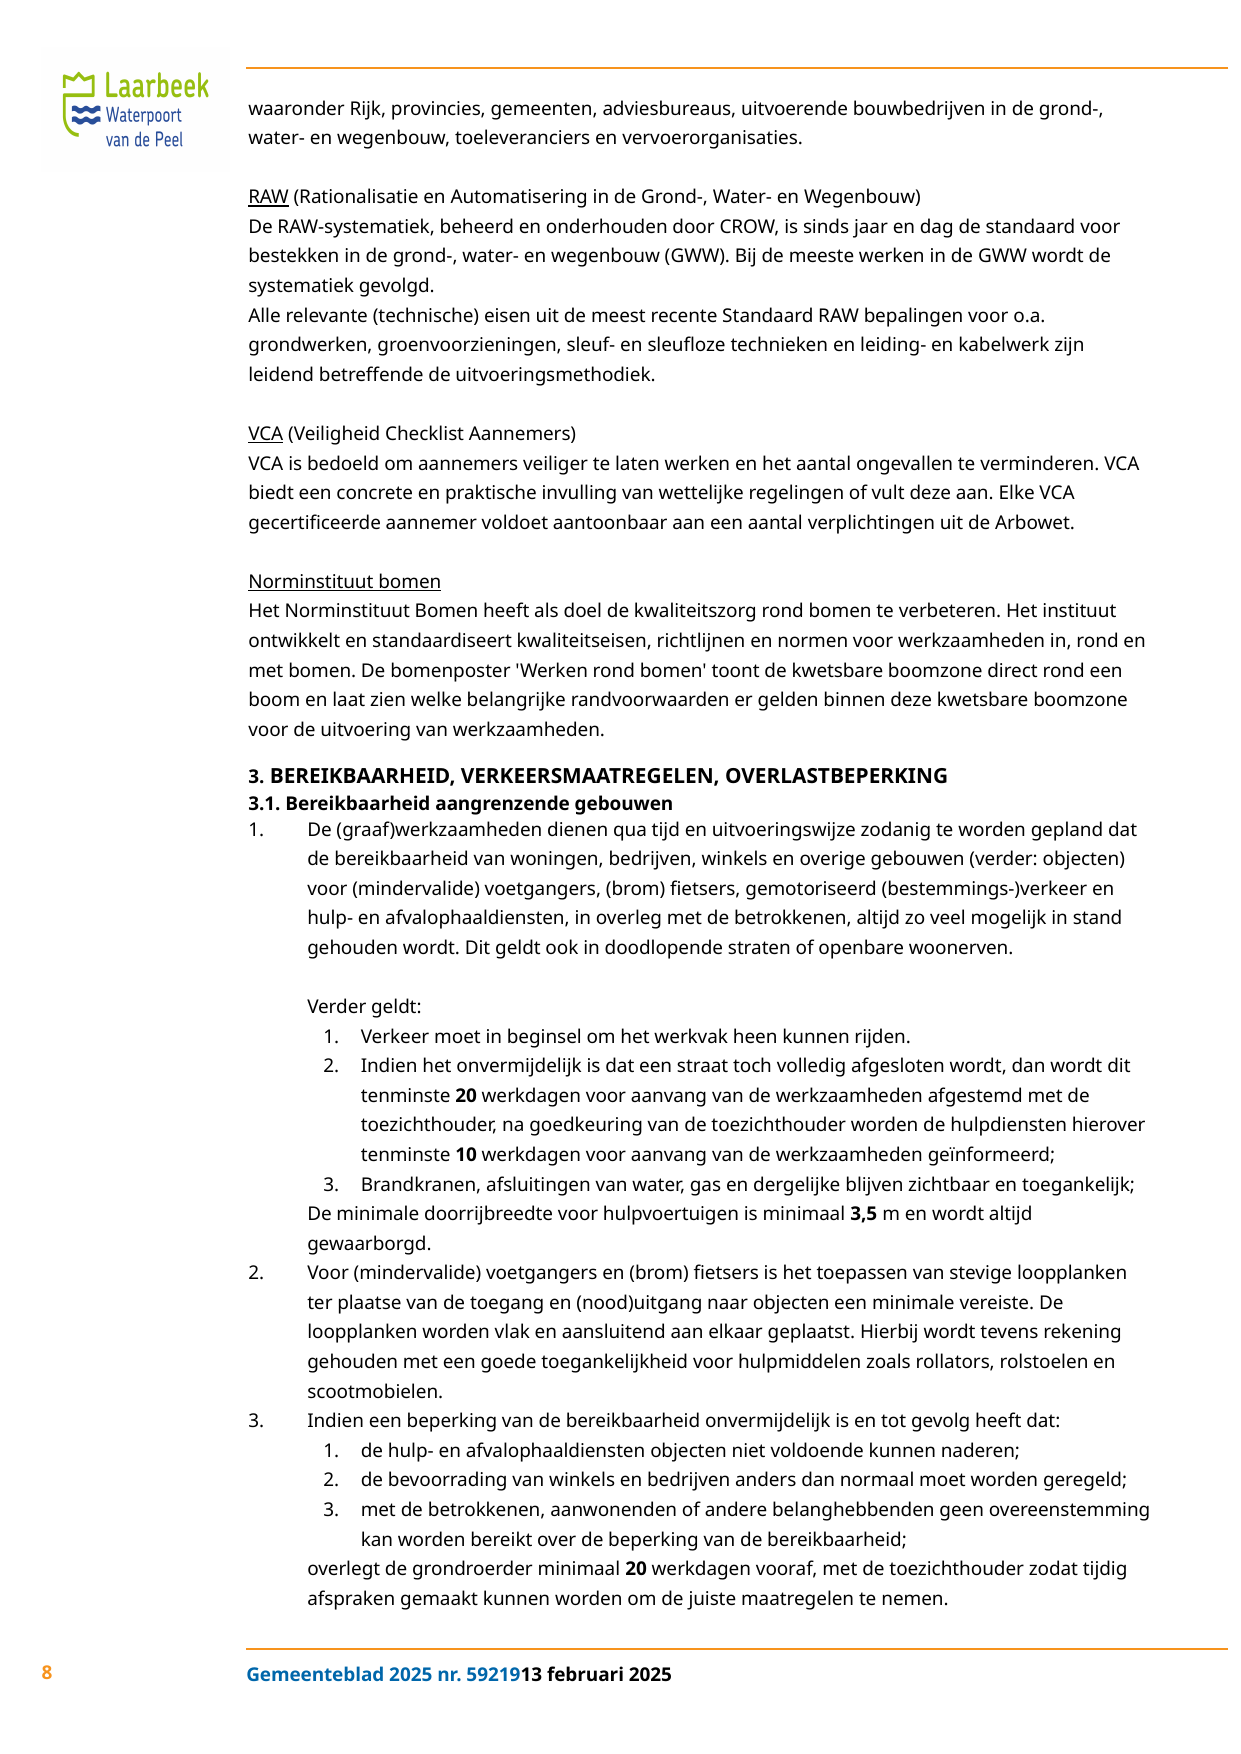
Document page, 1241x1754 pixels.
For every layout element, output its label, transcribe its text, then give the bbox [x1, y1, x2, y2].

list Verder geldt: [248, 993, 1152, 1019]
text 3. BEREIKBAARHEID, VERKEERSMAATREGELEN, OVERLASTBEPERKING [248, 762, 1152, 790]
list de hulp- en afvalophaaldiensten objecten niet voldoende kunnen naderen; [323, 1437, 1152, 1463]
list De (graaf)werkzaamheden dienen qua tijd en uitvoeringswijze zodanig te worden gepland dat de bereikbaarheid van woningen, bedrijven, winkels en overige gebouwen (verder: objecten) voor (mindervalide) voetgangers, (brom) fietsers, gemotoriseerd (bestemmings-)verkeer en hulp- en afvalophaaldiensten, in overleg met de betrokkenen, altijd zo veel mogelijk in stand gehouden wordt. Dit geldt ook in doodlopende straten of openbare woonerven. [248, 816, 1152, 960]
text Alle relevante (technische) eisen uit de meest recente Standaard RAW bepalingen voor o.a. grondwerken, groenvoorzieningen, sleuf- en sleufloze technieken en leiding- en kabelwerk zijn leidend betreffende de uitvoeringsmethodiek. [248, 302, 1152, 387]
text Het Norminstituut Bomen heeft als doel de kwaliteitszorg rond bomen te verbeteren. Het instituut ontwikkelt en standaardiseert kwaliteitseisen, richtlijnen en normen voor werkzaamheden in, rond en met bomen. De bomenposter 'Werken rond bomen' toont de kwetsbare boomzone direct rond een boom en laat zien welke belangrijke randvoorwaarden er gelden binnen deze kwetsbare boomzone voor de uitvoering van werkzaamheden. [248, 598, 1152, 742]
text VCA (Veiligheid Checklist Aannemers) [248, 420, 1152, 446]
list met de betrokkenen, aanwonenden of andere belanghebbenden geen overeenstemming kan worden bereikt over de beperking van de bereikbaarheid; [323, 1496, 1152, 1552]
list Voor (mindervalide) voetgangers en (brom) fietsers is het toepassen van stevige loopplanken ter plaatse van de toegang en (nood)uitgang naar objecten een minimale vereiste. De loopplanken worden vlak en aansluitend aan elkaar geplaatst. Hierbij wordt tevens rekening gehouden met een goede toegankelijkheid voor hulpmiddelen zoals rollators, rolstoelen en scootmobielen. [248, 1259, 1152, 1404]
picture [41, 47, 231, 172]
text 3.1. Bereikbaarheid aangrenzende gebouwen [248, 790, 1152, 816]
text waaronder Rijk, provincies, gemeenten, adviesbureaus, uitvoerende bouwbedrijven in de grond-, water- en wegenbouw, toeleveranciers en vervoerorganisaties. [248, 95, 1152, 150]
list Brandkranen, afsluitingen van water, gas en dergelijke blijven zichtbaar en toegankelijk; [323, 1171, 1152, 1197]
list Verkeer moet in beginsel om het werkvak heen kunnen rijden. [323, 1023, 1152, 1049]
list Indien het onvermijdelijk is dat een straat toch volledig afgesloten wordt, dan wordt dit tenminste 20 werkdagen voor aanvang van de werkzaamheden afgestemd met de toezichthouder, na goedkeuring van de toezichthouder worden de hulpdiensten hierover tenminste 10 werkdagen voor aanvang van de werkzaamheden geïnformeerd; [323, 1052, 1152, 1167]
list de bevoorrading van winkels en bedrijven anders dan normaal moet worden geregeld; [323, 1467, 1152, 1492]
text De RAW-systematiek, beheerd en onderhouden door CROW, is sinds jaar en dag de standaard voor bestekken in de grond-, water- en wegenbouw (GWW). Bij de meeste werken in de GWW wordt de systematiek gevolgd. [248, 213, 1152, 298]
text VCA is bedoeld om aannemers veiliger te laten werken en het aantal ongevallen te verminderen. VCA biedt een concrete en praktische invulling van wettelijke regelingen of vult deze aan. Elke VCA gecertificeerde aannemer voldoet aantoonbaar aan een aantal verplichtingen uit de Arbowet. [248, 450, 1152, 535]
text RAW (Rationalisatie en Automatisering in de Grond-, Water- en Wegenbouw) [248, 183, 1152, 209]
list Indien een beperking van de bereikbaarheid onvermijdelijk is en tot gevolg heeft dat: [248, 1407, 1152, 1433]
list De minimale doorrijbreedte voor hulpvoertuigen is minimaal 3,5 m en wordt altijd gewaarborgd. [248, 1200, 1152, 1256]
text Norminstituut bomen [248, 568, 1152, 594]
list overlegt de grondroerder minimaal 20 werkdagen vooraf, met de toezichthouder zodat tijdig afspraken gemaakt kunnen worden om de juiste maatregelen te nemen. [248, 1555, 1152, 1611]
